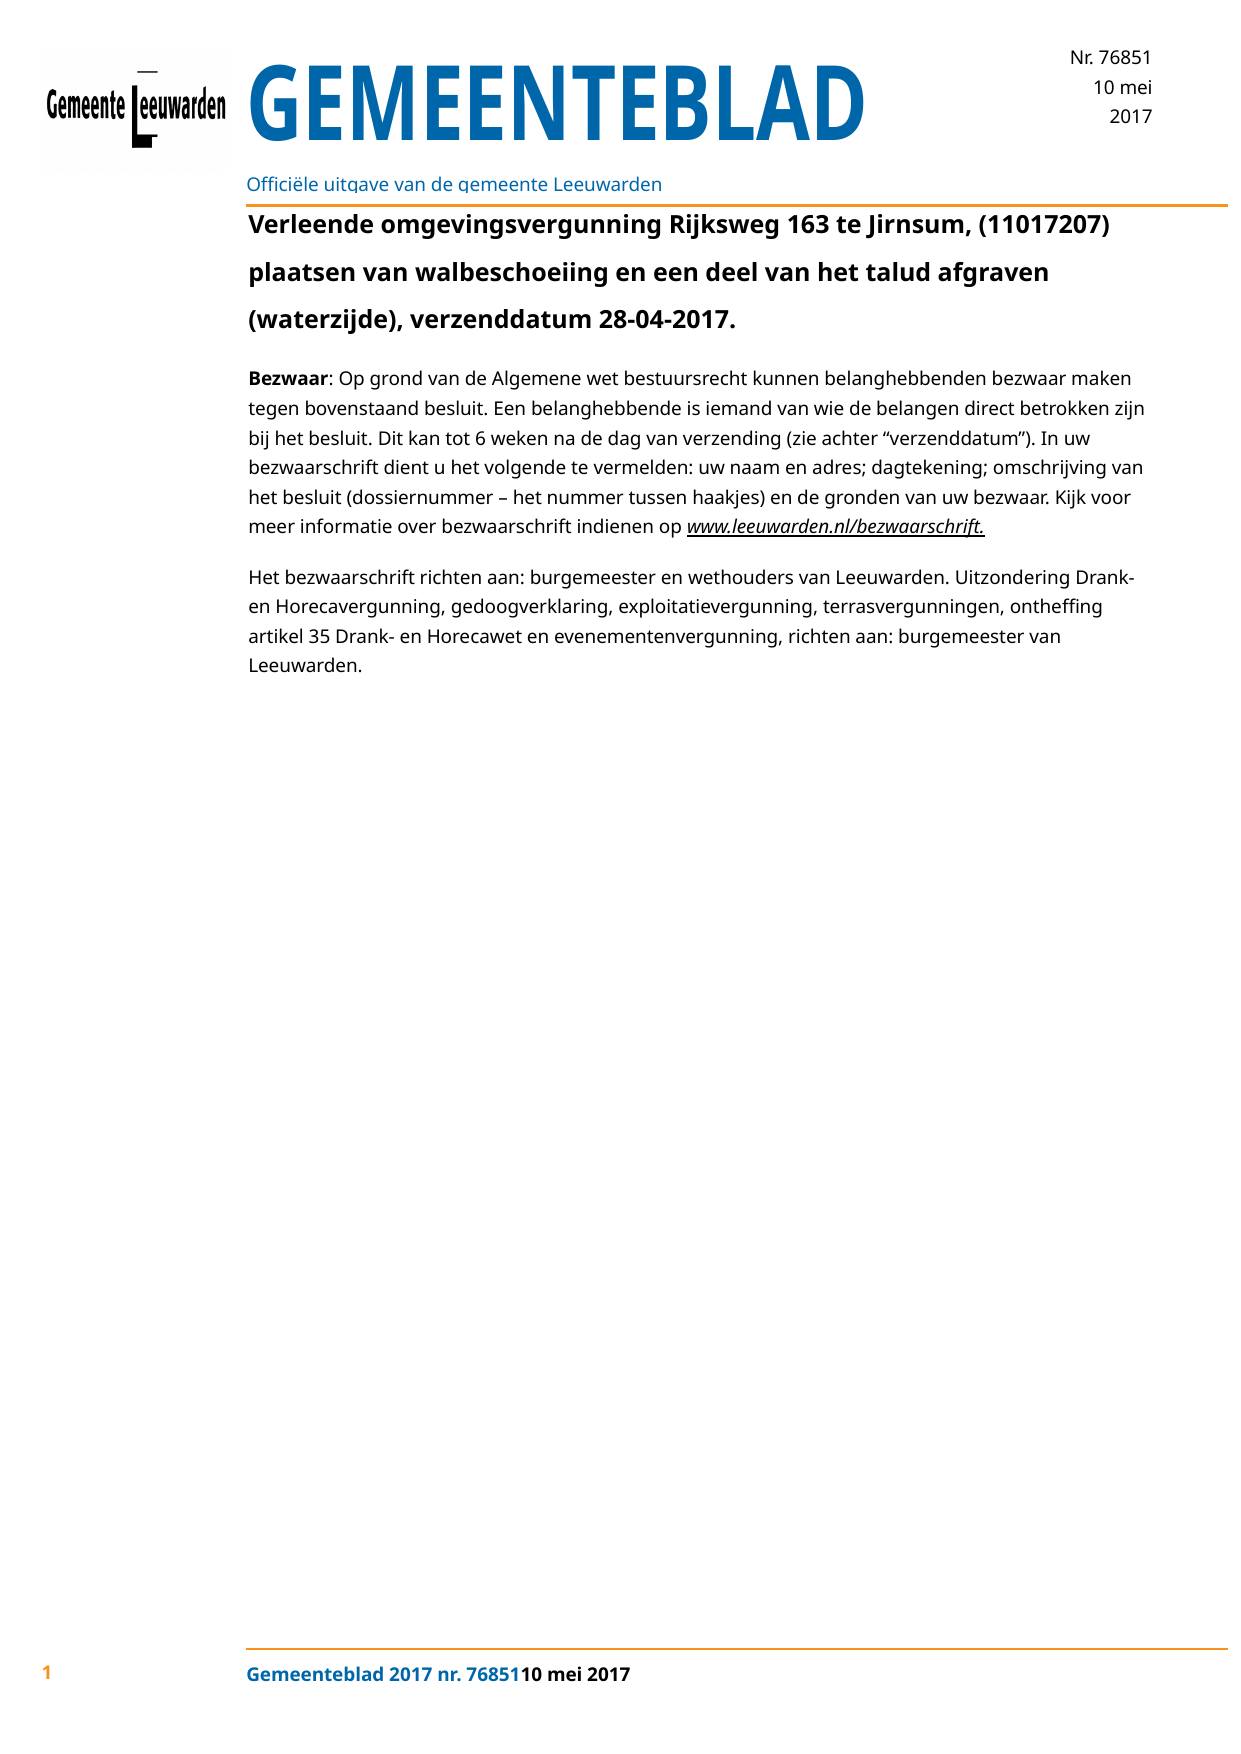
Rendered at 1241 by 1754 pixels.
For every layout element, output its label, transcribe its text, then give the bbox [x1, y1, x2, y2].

text Verleende omgevingsvergunning Rijksweg 163 te Jirnsum, (11017207) plaatsen van walbeschoeiing en een deel van het talud afgraven (waterzijde), verzenddatum 28-04-2017. [248, 207, 1152, 336]
text Bezwaar: Op grond van de Algemene wet bestuursrecht kunnen belanghebbenden bezwaar maken tegen bovenstaand besluit. Een belanghebbende is iemand van wie de belangen direct betrokken zijn bij het besluit. Dit kan tot 6 weken na de dag van verzending (zie achter “verzenddatum”). In uw bezwaarschrift dient u het volgende te vermelden: uw naam en adres; dagtekening; omschrijving van het besluit (dossiernummer – het nummer tussen haakjes) en de gronden van uw bezwaar. Kijk voor meer informatie over bezwaarschrift indienen op www.leeuwarden.nl/bezwaarschrift. [248, 366, 1152, 539]
picture [41, 47, 231, 172]
text Het bezwaarschrift richten aan: burgemeester en wethouders van Leeuwarden. Uitzondering Drank- en Horecavergunning, gedoogverklaring, exploitatievergunning, terrasvergunningen, ontheffing artikel 35 Drank- en Horecawet en evenementenvergunning, richten aan: burgemeester van Leeuwarden. [248, 564, 1152, 678]
